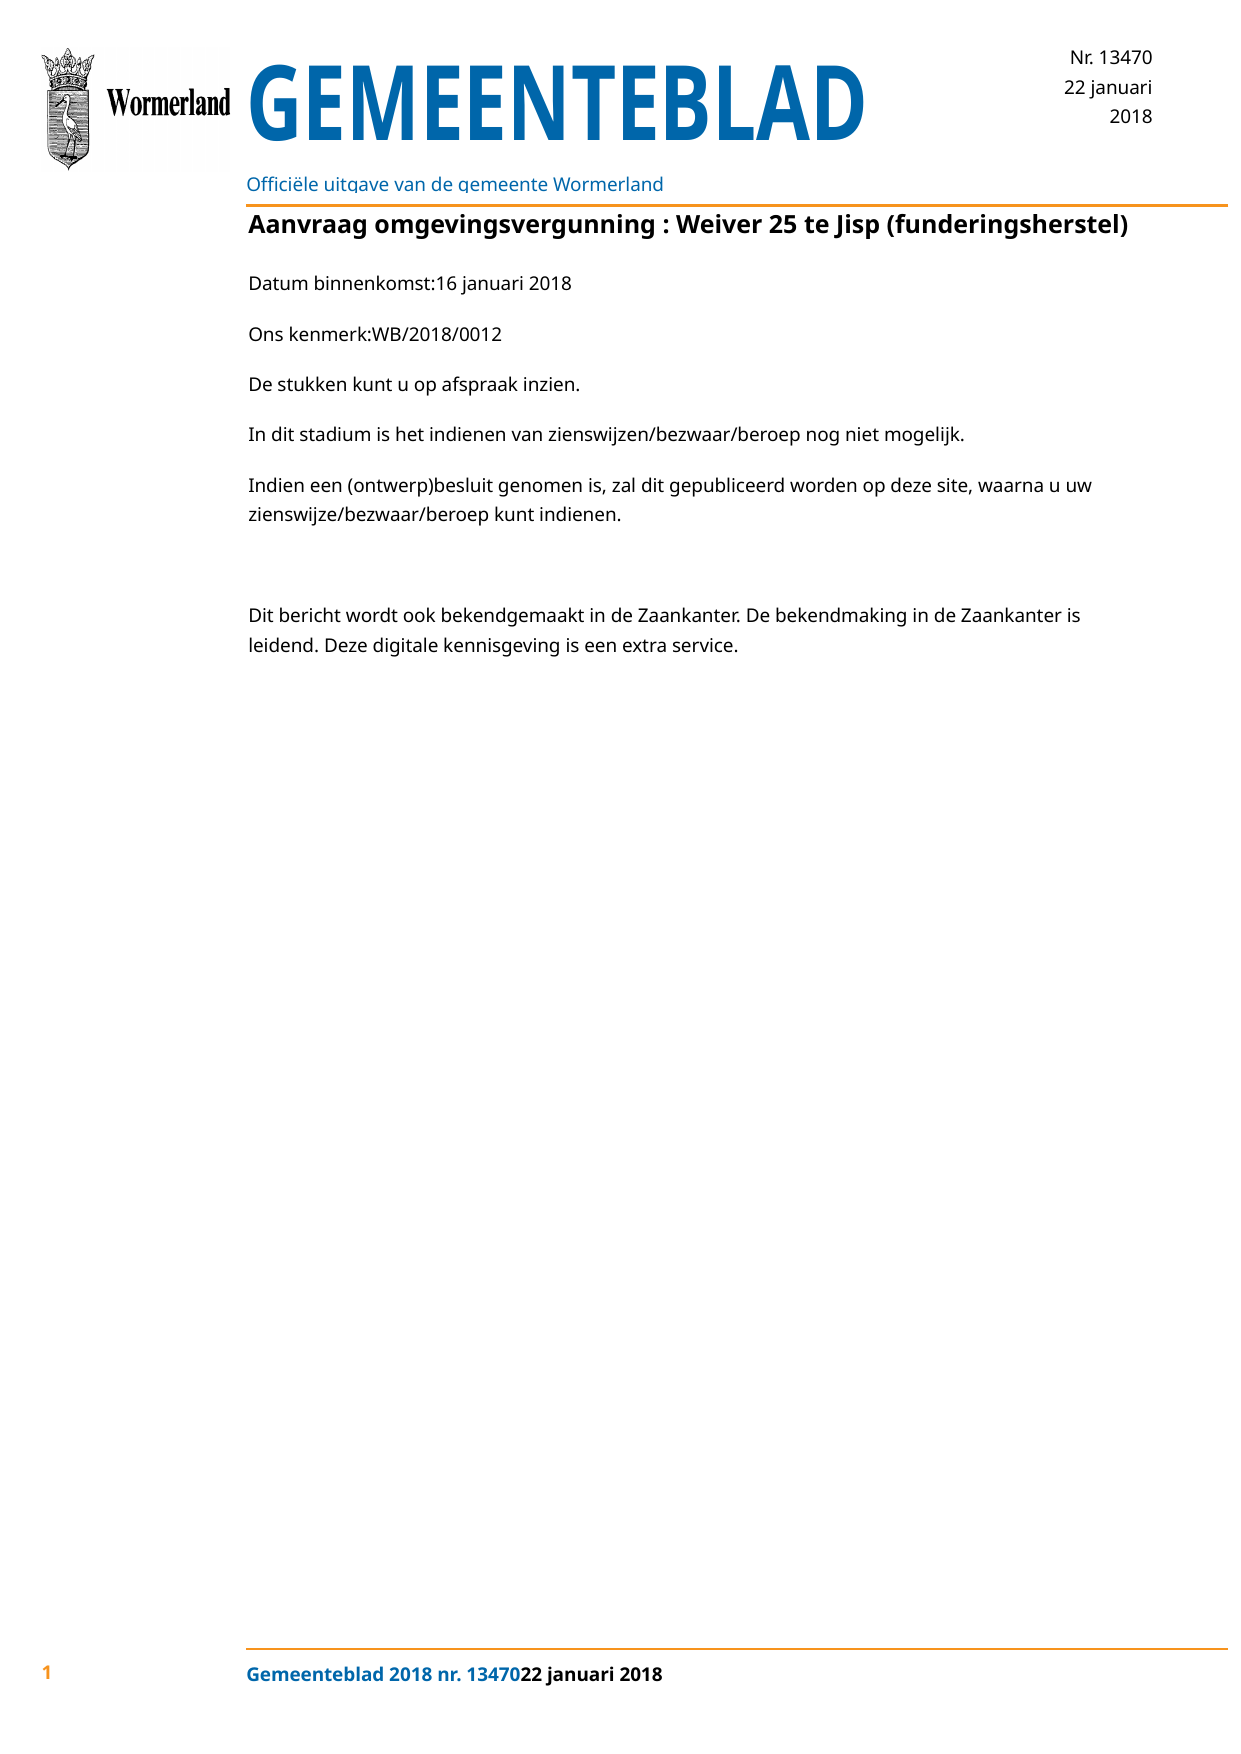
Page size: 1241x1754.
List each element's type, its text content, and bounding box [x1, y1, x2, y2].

text Datum binnenkomst:16 januari 2018 [248, 270, 1152, 296]
text In dit stadium is het indienen van zienswijzen/bezwaar/beroep nog niet mogelijk. [248, 422, 1152, 447]
text Dit bericht wordt ook bekendgemaakt in de Zaankanter. De bekendmaking in de Zaankanter is leidend. Deze digitale kennisgeving is een extra service. [248, 602, 1152, 658]
text Aanvraag omgevingsvergunning : Weiver 25 te Jisp (funderingsherstel) [248, 207, 1152, 241]
picture [41, 47, 231, 172]
text De stukken kunt u op afspraak inzien. [248, 371, 1152, 397]
text Ons kenmerk:WB/2018/0012 [248, 321, 1152, 346]
text Indien een (ontwerp)besluit genomen is, zal dit gepubliceerd worden op deze site, waarna u uw zienswijze/bezwaar/beroep kunt indienen. [248, 472, 1152, 527]
